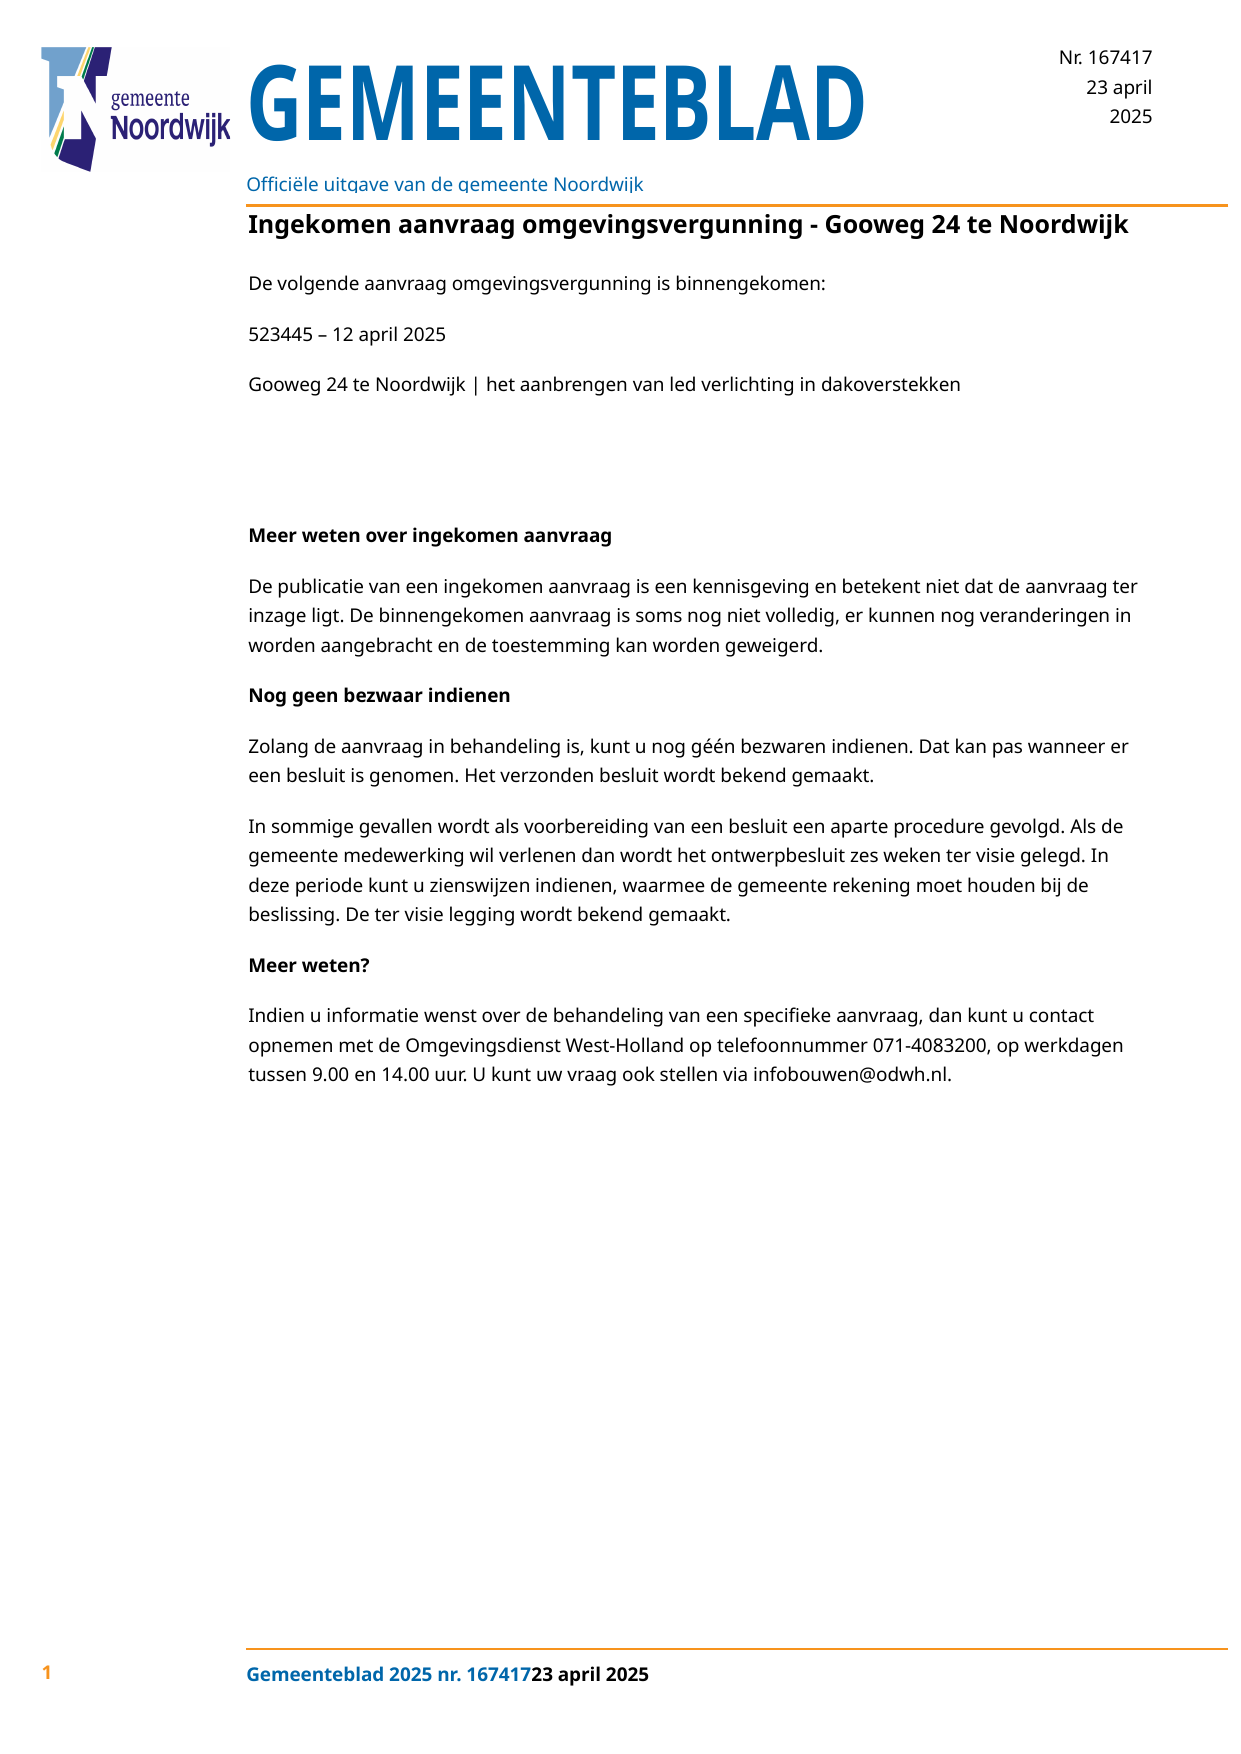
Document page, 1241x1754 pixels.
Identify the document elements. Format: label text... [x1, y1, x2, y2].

picture [41, 47, 231, 172]
text Meer weten over ingekomen aanvraag [248, 522, 1152, 548]
text Nog geen bezwaar indienen [248, 682, 1152, 708]
text Indien u informatie wenst over de behandeling van een specifieke aanvraag, dan kunt u contact opnemen met de Omgevingsdienst West-Holland op telefoonnummer 071-4083200, op werkdagen tussen 9.00 en 14.00 uur. U kunt uw vraag ook stellen via infobouwen@odwh.nl. [248, 1002, 1152, 1087]
text 523445 – 12 april 2025 [248, 321, 1152, 346]
text De volgende aanvraag omgevingsvergunning is binnengekomen: [248, 270, 1152, 296]
text Ingekomen aanvraag omgevingsvergunning - Gooweg 24 te Noordwijk [248, 207, 1152, 241]
text Meer weten? [248, 952, 1152, 978]
text Zolang de aanvraag in behandeling is, kunt u nog géén bezwaren indienen. Dat kan pas wanneer er een besluit is genomen. Het verzonden besluit wordt bekend gemaakt. [248, 733, 1152, 788]
text De publicatie van een ingekomen aanvraag is een kennisgeving en betekent niet dat de aanvraag ter inzage ligt. De binnengekomen aanvraag is soms nog niet volledig, er kunnen nog veranderingen in worden aangebracht en de toestemming kan worden geweigerd. [248, 573, 1152, 658]
text In sommige gevallen wordt als voorbereiding van een besluit een aparte procedure gevolgd. Als de gemeente medewerking wil verlenen dan wordt het ontwerpbesluit zes weken ter visie gelegd. In deze periode kunt u zienswijzen indienen, waarmee de gemeente rekening moet houden bij de beslissing. De ter visie legging wordt bekend gemaakt. [248, 813, 1152, 927]
text Gooweg 24 te Noordwijk | het aanbrengen van led verlichting in dakoverstekken [248, 371, 1152, 397]
